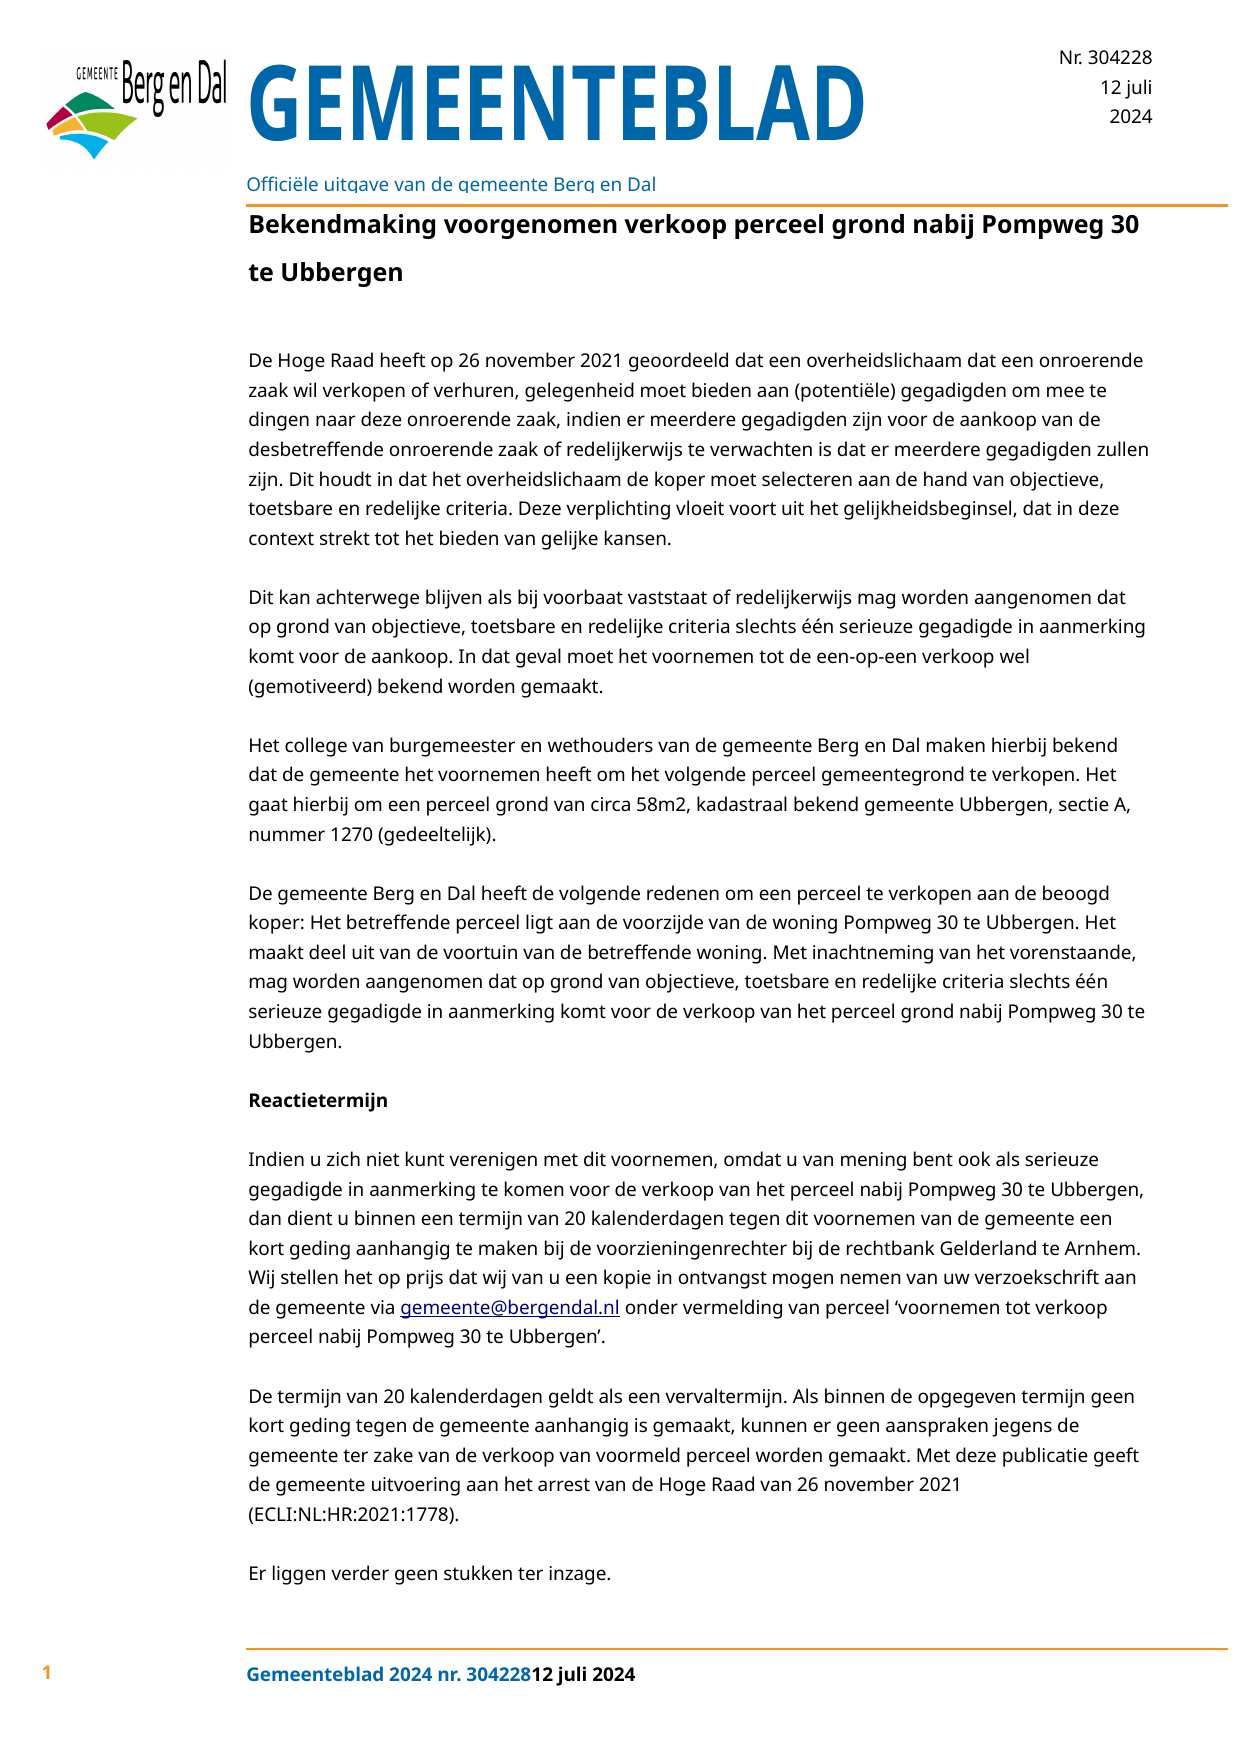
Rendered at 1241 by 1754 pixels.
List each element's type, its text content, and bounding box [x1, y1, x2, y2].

text Reactietermijn [248, 1087, 1152, 1113]
text De termijn van 20 kalenderdagen geldt als een vervaltermijn. Als binnen de opgegeven termijn geen kort geding tegen de gemeente aanhangig is gemaakt, kunnen er geen aanspraken jegens de gemeente ter zake van de verkoop van voormeld perceel worden gemaakt. Met deze publicatie geeft de gemeente uitvoering aan het arrest van de Hoge Raad van 26 november 2021 (ECLI:NL:HR:2021:1778). [248, 1383, 1152, 1527]
text De gemeente Berg en Dal heeft de volgende redenen om een perceel te verkopen aan de beoogd koper: Het betreffende perceel ligt aan de voorzijde van de woning Pompweg 30 te Ubbergen. Het maakt deel uit van de voortuin van de betreffende woning. Met inachtneming van het vorenstaande, mag worden aangenomen dat op grond van objectieve, toetsbare en redelijke criteria slechts één serieuze gegadigde in aanmerking komt voor de verkoop van het perceel grond nabij Pompweg 30 te Ubbergen. [248, 880, 1152, 1054]
text Het college van burgemeester en wethouders van de gemeente Berg en Dal maken hierbij bekend dat de gemeente het voornemen heeft om het volgende perceel gemeentegrond te verkopen. Het gaat hierbij om een perceel grond van circa 58m2, kadastraal bekend gemeente Ubbergen, sectie A, nummer 1270 (gedeeltelijk). [248, 732, 1152, 847]
text Indien u zich niet kunt verenigen met dit voornemen, omdat u van mening bent ook als serieuze gegadigde in aanmerking te komen voor de verkoop van het perceel nabij Pompweg 30 te Ubbergen, dan dient u binnen een termijn van 20 kalenderdagen tegen dit voornemen van de gemeente een kort geding aanhangig te maken bij de voorzieningenrechter bij de rechtbank Gelderland te Arnhem. Wij stellen het op prijs dat wij van u een kopie in ontvangst mogen nemen van uw verzoekschrift aan de gemeente via gemeente@bergendal.nl onder vermelding van perceel ‘voornemen tot verkoop perceel nabij Pompweg 30 te Ubbergen’. [248, 1146, 1152, 1349]
picture [41, 47, 231, 172]
text Bekendmaking voorgenomen verkoop perceel grond nabij Pompweg 30 te Ubbergen [248, 207, 1152, 288]
text De Hoge Raad heeft op 26 november 2021 geoordeeld dat een overheidslichaam dat een onroerende zaak wil verkopen of verhuren, gelegenheid moet bieden aan (potentiële) gegadigden om mee te dingen naar deze onroerende zaak, indien er meerdere gegadigden zijn voor de aankoop van de desbetreffende onroerende zaak of redelijkerwijs te verwachten is dat er meerdere gegadigden zullen zijn. Dit houdt in dat het overheidslichaam de koper moet selecteren aan de hand van objectieve, toetsbare en redelijke criteria. Deze verplichting vloeit voort uit het gelijkheidsbeginsel, dat in deze context strekt tot het bieden van gelijke kansen. [248, 347, 1152, 551]
text Er liggen verder geen stukken ter inzage. [248, 1560, 1152, 1586]
text Dit kan achterwege blijven als bij voorbaat vaststaat of redelijkerwijs mag worden aangenomen dat op grond van objectieve, toetsbare en redelijke criteria slechts één serieuze gegadigde in aanmerking komt voor de aankoop. In dat geval moet het voornemen tot de een-op-een verkoop wel (gemotiveerd) bekend worden gemaakt. [248, 584, 1152, 699]
